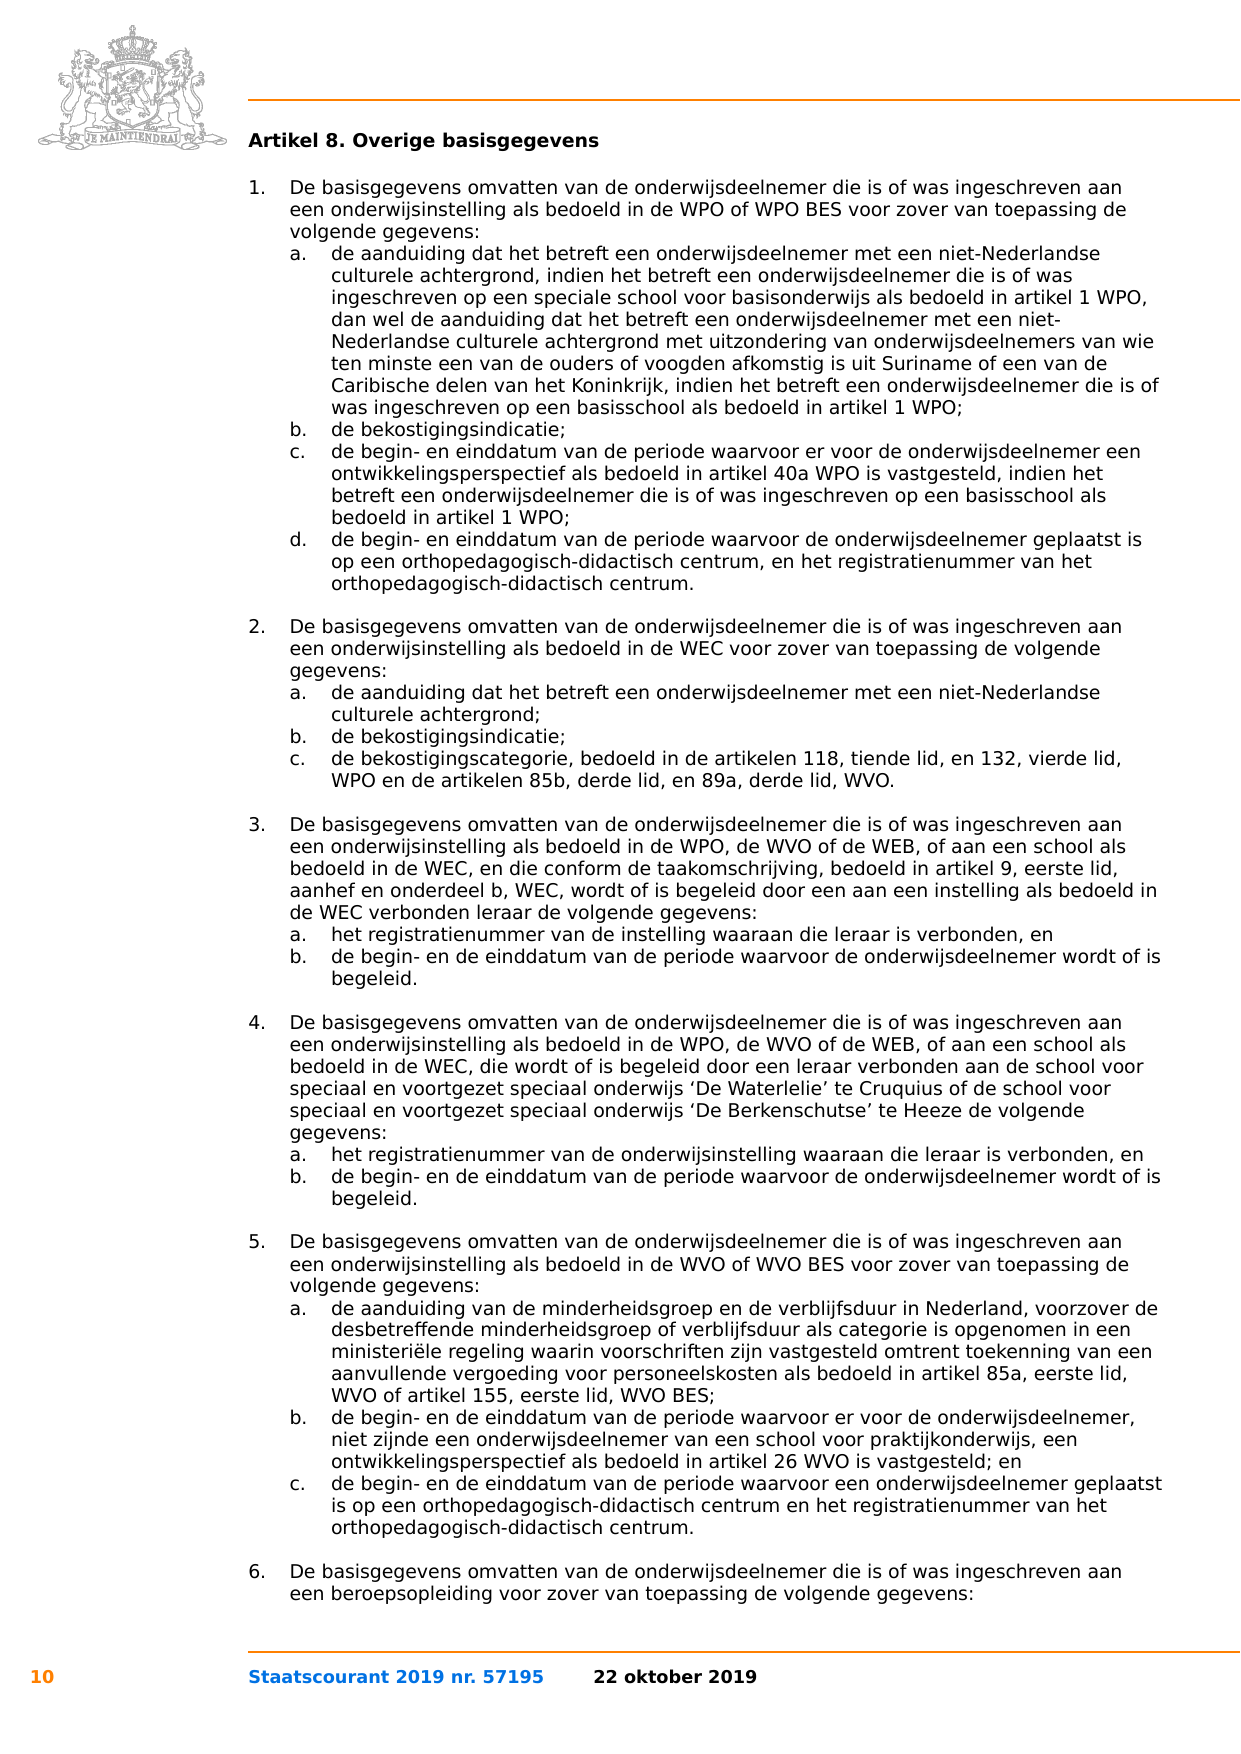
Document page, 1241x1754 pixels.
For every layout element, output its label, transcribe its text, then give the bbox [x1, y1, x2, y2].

text 1. De basisgegevens omvatten van de onderwijsdeelnemer die is of was ingeschreven aan een onderwijsinstelling als bedoeld in de WPO of WPO BES voor zover van toepassing de volgende gegevens: [248, 177, 1163, 243]
text b. de bekostigingsindicatie; [289, 419, 1163, 441]
text b. de begin- en de einddatum van de periode waarvoor de onderwijsdeelnemer wordt of is begeleid. [289, 946, 1163, 990]
text c. de bekostigingscategorie, bedoeld in de artikelen 118, tiende lid, en 132, vierde lid, WPO en de artikelen 85b, derde lid, en 89a, derde lid, WVO. [289, 748, 1163, 792]
text b. de begin- en de einddatum van de periode waarvoor de onderwijsdeelnemer wordt of is begeleid. [289, 1166, 1163, 1209]
subtitle Artikel 8. Overige basisgegevens [248, 130, 1163, 152]
text 2. De basisgegevens omvatten van de onderwijsdeelnemer die is of was ingeschreven aan een onderwijsinstelling als bedoeld in de WEC voor zover van toepassing de volgende gegevens: [248, 616, 1163, 682]
text a. de aanduiding van de minderheidsgroep en de verblijfsduur in Nederland, voorzover de desbetreffende minderheidsgroep of verblijfsduur als categorie is opgenomen in een ministeriële regeling waarin voorschriften zijn vastgesteld omtrent toekenning van een aanvullende vergoeding voor personeelskosten als bedoeld in artikel 85a, eerste lid, WVO of artikel 155, eerste lid, WVO BES; [289, 1297, 1163, 1407]
text a. het registratienummer van de instelling waaraan die leraar is verbonden, en [289, 924, 1163, 946]
text d. de begin- en einddatum van de periode waarvoor de onderwijsdeelnemer geplaatst is op een orthopedagogisch-didactisch centrum, en het registratienummer van het orthopedagogisch-didactisch centrum. [289, 528, 1163, 594]
picture [38, 25, 227, 150]
text 4. De basisgegevens omvatten van de onderwijsdeelnemer die is of was ingeschreven aan een onderwijsinstelling als bedoeld in de WPO, de WVO of de WEB, of aan een school als bedoeld in de WEC, die wordt of is begeleid door een leraar verbonden aan de school voor speciaal en voortgezet speciaal onderwijs ‘De Waterlelie’ te Cruquius of de school voor speciaal en voortgezet speciaal onderwijs ‘De Berkenschutse’ te Heeze de volgende gegevens: [248, 1012, 1163, 1144]
text 5. De basisgegevens omvatten van de onderwijsdeelnemer die is of was ingeschreven aan een onderwijsinstelling als bedoeld in de WVO of WVO BES voor zover van toepassing de volgende gegevens: [248, 1231, 1163, 1297]
text a. de aanduiding dat het betreft een onderwijsdeelnemer met een niet-Nederlandse culturele achtergrond, indien het betreft een onderwijsdeelnemer die is of was ingeschreven op een speciale school voor basisonderwijs als bedoeld in artikel 1 WPO, dan wel de aanduiding dat het betreft een onderwijsdeelnemer met een niet-Nederlandse culturele achtergrond met uitzondering van onderwijsdeelnemers van wie ten minste een van de ouders of voogden afkomstig is uit Suriname of een van de Caribische delen van het Koninkrijk, indien het betreft een onderwijsdeelnemer die is of was ingeschreven op een basisschool als bedoeld in artikel 1 WPO; [289, 243, 1163, 419]
text a. het registratienummer van de onderwijsinstelling waaraan die leraar is verbonden, en [289, 1144, 1163, 1166]
text b. de begin- en de einddatum van de periode waarvoor er voor de onderwijsdeelnemer, niet zijnde een onderwijsdeelnemer van een school voor praktijkonderwijs, een ontwikkelingsperspectief als bedoeld in artikel 26 WVO is vastgesteld; en [289, 1407, 1163, 1473]
text 3. De basisgegevens omvatten van de onderwijsdeelnemer die is of was ingeschreven aan een onderwijsinstelling als bedoeld in de WPO, de WVO of de WEB, of aan een school als bedoeld in de WEC, en die conform de taakomschrijving, bedoeld in artikel 9, eerste lid, aanhef en onderdeel b, WEC, wordt of is begeleid door een aan een instelling als bedoeld in de WEC verbonden leraar de volgende gegevens: [248, 814, 1163, 924]
text a. de aanduiding dat het betreft een onderwijsdeelnemer met een niet-Nederlandse culturele achtergrond; [289, 682, 1163, 726]
text c. de begin- en de einddatum van de periode waarvoor een onderwijsdeelnemer geplaatst is op een orthopedagogisch-didactisch centrum en het registratienummer van het orthopedagogisch-didactisch centrum. [289, 1473, 1163, 1539]
text b. de bekostigingsindicatie; [289, 726, 1163, 748]
text c. de begin- en einddatum van de periode waarvoor er voor de onderwijsdeelnemer een ontwikkelingsperspectief als bedoeld in artikel 40a WPO is vastgesteld, indien het betreft een onderwijsdeelnemer die is of was ingeschreven op een basisschool als bedoeld in artikel 1 WPO; [289, 441, 1163, 528]
text 6. De basisgegevens omvatten van de onderwijsdeelnemer die is of was ingeschreven aan een beroepsopleiding voor zover van toepassing de volgende gegevens: [248, 1561, 1163, 1605]
